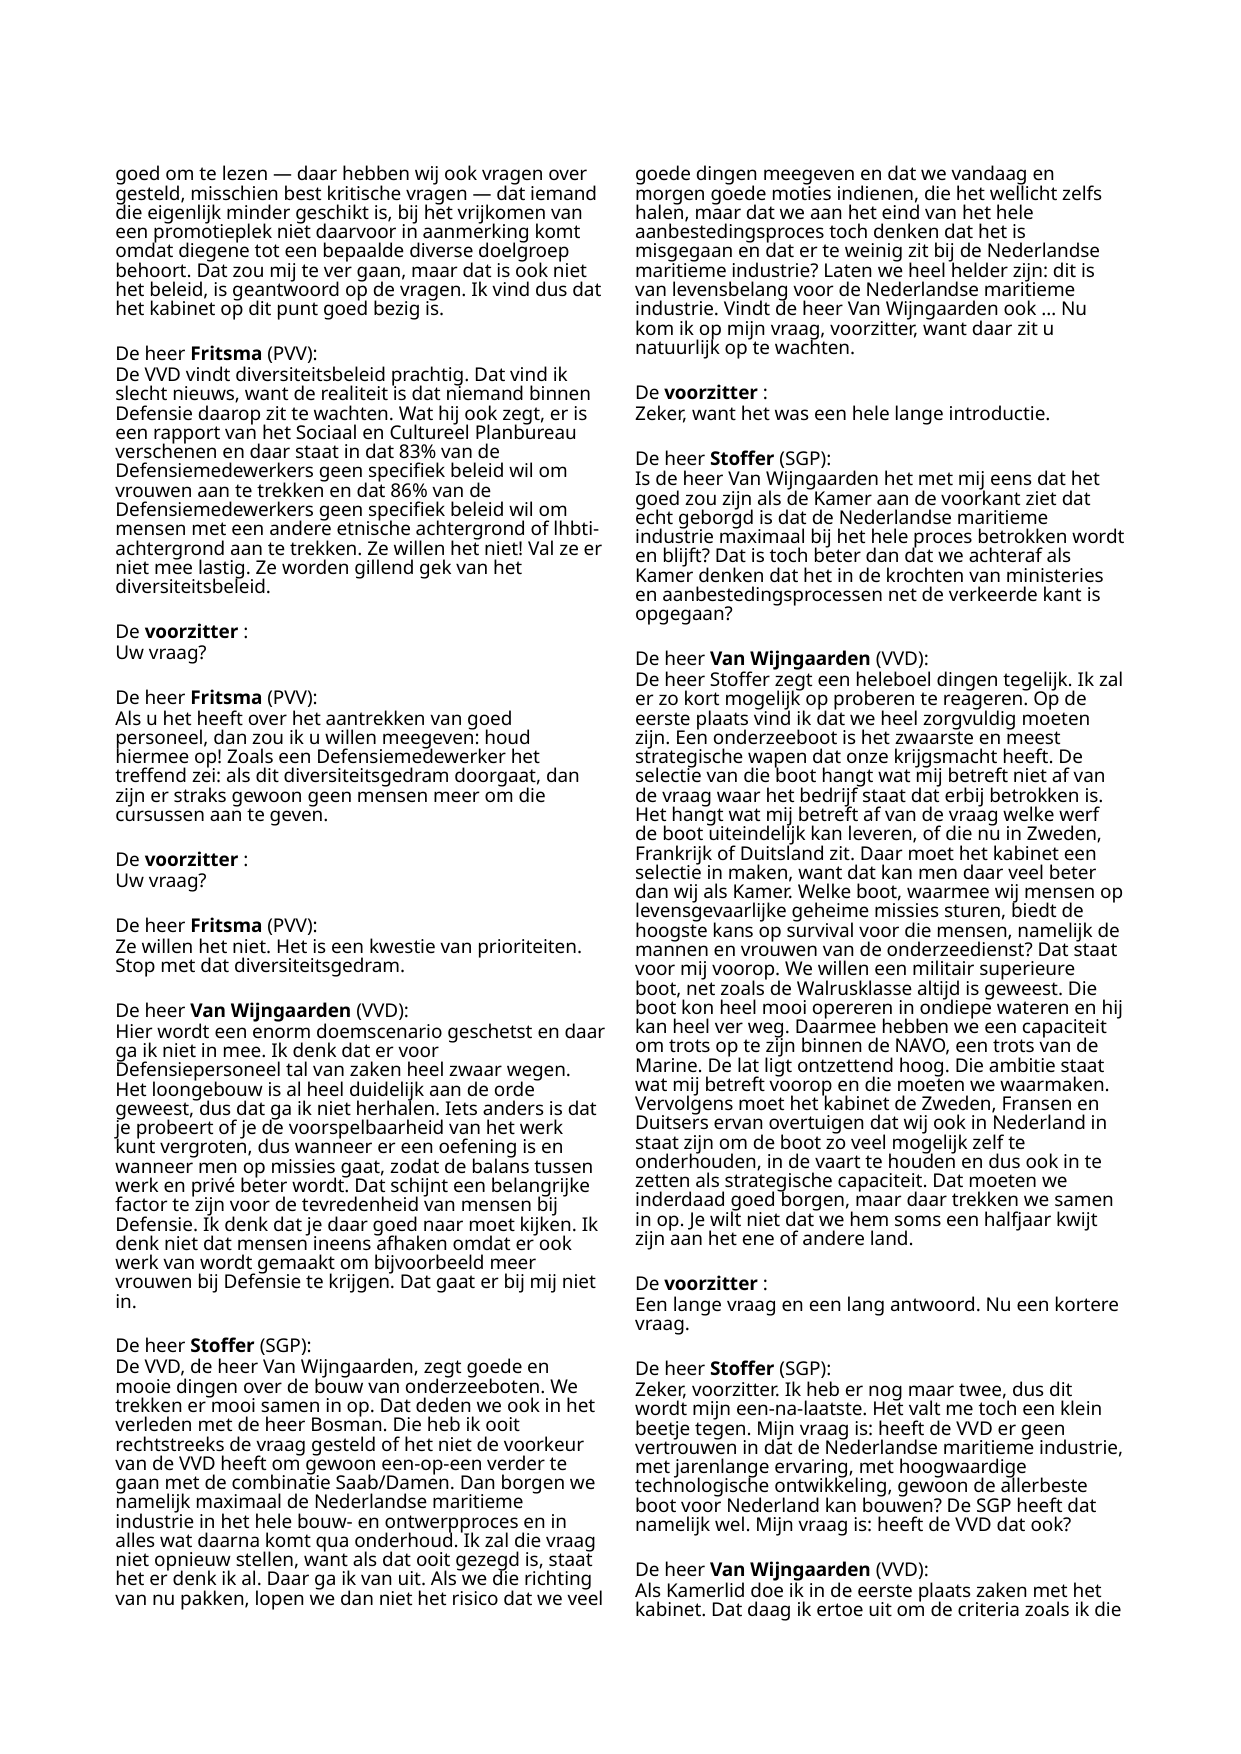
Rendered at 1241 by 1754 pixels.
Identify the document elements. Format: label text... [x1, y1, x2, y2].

text Uw vraag? [115, 644, 605, 663]
text De VVD vindt diversiteitsbeleid prachtig. Dat vind ik slecht nieuws, want de realiteit is dat niemand binnen Defensie daarop zit te wachten. Wat hij ook zegt, er is een rapport van het Sociaal en Cultureel Planbureau verschenen en daar staat in dat 83% van de Defensiemedewerkers geen specifiek beleid wil om vrouwen aan te trekken en dat 86% van de Defensiemedewerkers geen specifiek beleid wil om mensen met een andere etnische achtergrond of lhbti-achtergrond aan te trekken. Ze willen het niet! Val ze er niet mee lastig. Ze worden gillend gek van het diversiteitsbeleid. [115, 366, 605, 597]
text De heer Van Wijngaarden (VVD): [635, 645, 1125, 671]
text De heer Fritsma (PVV): [115, 684, 605, 710]
text De VVD, de heer Van Wijngaarden, zegt goede en mooie dingen over de bouw van onderzeeboten. We trekken er mooi samen in op. Dat deden we ook in het verleden met de heer Bosman. Die heb ik ooit rechtstreeks de vraag gesteld of het niet de voorkeur van de VVD heeft om gewoon een-op-een verder te gaan met de combinatie Saab/Damen. Dan borgen we namelijk maximaal de Nederlandse maritieme industrie in het hele bouw- en ontwerpproces en in alles wat daarna komt qua onderhoud. Ik zal die vraag niet opnieuw stellen, want als dat ooit gezegd is, staat het er denk ik al. Daar ga ik van uit. Als we die richting van nu pakken, lopen we dan niet het risico dat we veel [115, 1358, 605, 1609]
text De voorzitter : [115, 618, 605, 644]
text goed om te lezen — daar hebben wij ook vragen over gesteld, misschien best kritische vragen — dat iemand die eigenlijk minder geschikt is, bij het vrijkomen van een promotieplek niet daarvoor in aanmerking komt omdat diegene tot een bepaalde diverse doelgroep behoort. Dat zou mij te ver gaan, maar dat is ook niet het beleid, is geantwoord op de vragen. Ik vind dus dat het kabinet op dit punt goed bezig is. [115, 165, 605, 319]
text Als u het heeft over het aantrekken van goed personeel, dan zou ik u willen meegeven: houd hiermee op! Zoals een Defensiemedewerker het treffend zei: als dit diversiteitsgedram doorgaat, dan zijn er straks gewoon geen mensen meer om die cursussen aan te geven. [115, 710, 605, 825]
text De heer Fritsma (PVV): [115, 340, 605, 366]
text goede dingen meegeven en dat we vandaag en morgen goede moties indienen, die het wellicht zelfs halen, maar dat we aan het eind van het hele aanbestedingsproces toch denken dat het is misgegaan en dat er te weinig zit bij de Nederlandse maritieme industrie? Laten we heel helder zijn: dit is van levensbelang voor de Nederlandse maritieme industrie. Vindt de heer Van Wijngaarden ook … Nu kom ik op mijn vraag, voorzitter, want daar zit u natuurlijk op te wachten. [635, 165, 1125, 358]
text Hier wordt een enorm doemscenario geschetst en daar ga ik niet in mee. Ik denk dat er voor Defensiepersoneel tal van zaken heel zwaar wegen. Het loongebouw is al heel duidelijk aan de orde geweest, dus dat ga ik niet herhalen. Iets anders is dat je probeert of je de voorspelbaarheid van het werk kunt vergroten, dus wanneer er een oefening is en wanneer men op missies gaat, zodat de balans tussen werk en privé beter wordt. Dat schijnt een belangrijke factor te zijn voor de tevredenheid van mensen bij Defensie. Ik denk dat je daar goed naar moet kijken. Ik denk niet dat mensen ineens afhaken omdat er ook werk van wordt gemaakt om bijvoorbeeld meer vrouwen bij Defensie te krijgen. Dat gaat er bij mij niet in. [115, 1023, 605, 1312]
text Ze willen het niet. Het is een kwestie van prioriteiten. Stop met dat diversiteitsgedram. [115, 938, 605, 976]
text De heer Stoffer zegt een heleboel dingen tegelijk. Ik zal er zo kort mogelijk op proberen te reageren. Op de eerste plaats vind ik dat we heel zorgvuldig moeten zijn. Een onderzeeboot is het zwaarste en meest strategische wapen dat onze krijgsmacht heeft. De selectie van die boot hangt wat mij betreft niet af van de vraag waar het bedrijf staat dat erbij betrokken is. Het hangt wat mij betreft af van de vraag welke werf de boot uiteindelijk kan leveren, of die nu in Zweden, Frankrijk of Duitsland zit. Daar moet het kabinet een selectie in maken, want dat kan men daar veel beter dan wij als Kamer. Welke boot, waarmee wij mensen op levensgevaarlijke geheime missies sturen, biedt de hoogste kans op survival voor die mensen, namelijk de mannen en vrouwen van de onderzeedienst? Dat staat voor mij voorop. We willen een militair superieure boot, net zoals de Walrusklasse altijd is geweest. Die boot kon heel mooi opereren in ondiepe wateren en hij kan heel ver weg. Daarmee hebben we een capaciteit om trots op te zijn binnen de NAVO, een trots van de Marine. De lat ligt ontzettend hoog. Die ambitie staat wat mij betreft voorop en die moeten we waarmaken. Vervolgens moet het kabinet de Zweden, Fransen en Duitsers ervan overtuigen dat wij ook in Nederland in staat zijn om de boot zo veel mogelijk zelf te onderhouden, in de vaart te houden en dus ook in te zetten als strategische capaciteit. Dat moeten we inderdaad goed borgen, maar daar trekken we samen in op. Je wilt niet dat we hem soms een halfjaar kwijt zijn aan het ene of andere land. [635, 671, 1125, 1249]
text De voorzitter : [635, 379, 1125, 404]
text Zeker, want het was een hele lange introductie. [635, 404, 1125, 424]
text De heer Stoffer (SGP): [635, 445, 1125, 470]
text De heer Van Wijngaarden (VVD): [635, 1556, 1125, 1582]
text De heer Fritsma (PVV): [115, 912, 605, 938]
text De heer Van Wijngaarden (VVD): [115, 997, 605, 1023]
text Is de heer Van Wijngaarden het met mij eens dat het goed zou zijn als de Kamer aan de voorkant ziet dat echt geborgd is dat de Nederlandse maritieme industrie maximaal bij het hele proces betrokken wordt en blijft? Dat is toch beter dan dat we achteraf als Kamer denken dat het in de krochten van ministeries en aanbestedingsprocessen net de verkeerde kant is opgegaan? [635, 470, 1125, 624]
text De heer Stoffer (SGP): [635, 1355, 1125, 1381]
text Als Kamerlid doe ik in de eerste plaats zaken met het kabinet. Dat daag ik ertoe uit om de criteria zoals ik die [635, 1582, 1125, 1620]
text De voorzitter : [115, 846, 605, 872]
text Zeker, voorzitter. Ik heb er nog maar twee, dus dit wordt mijn een-na-laatste. Het valt me toch een klein beetje tegen. Mijn vraag is: heeft de VVD er geen vertrouwen in dat de Nederlandse maritieme industrie, met jarenlange ervaring, met hoogwaardige technologische ontwikkeling, gewoon de allerbeste boot voor Nederland kan bouwen? De SGP heeft dat namelijk wel. Mijn vraag is: heeft de VVD dat ook? [635, 1381, 1125, 1535]
text De voorzitter : [635, 1270, 1125, 1296]
text Uw vraag? [115, 872, 605, 891]
text De heer Stoffer (SGP): [115, 1333, 605, 1358]
text Een lange vraag en een lang antwoord. Nu een kortere vraag. [635, 1296, 1125, 1334]
